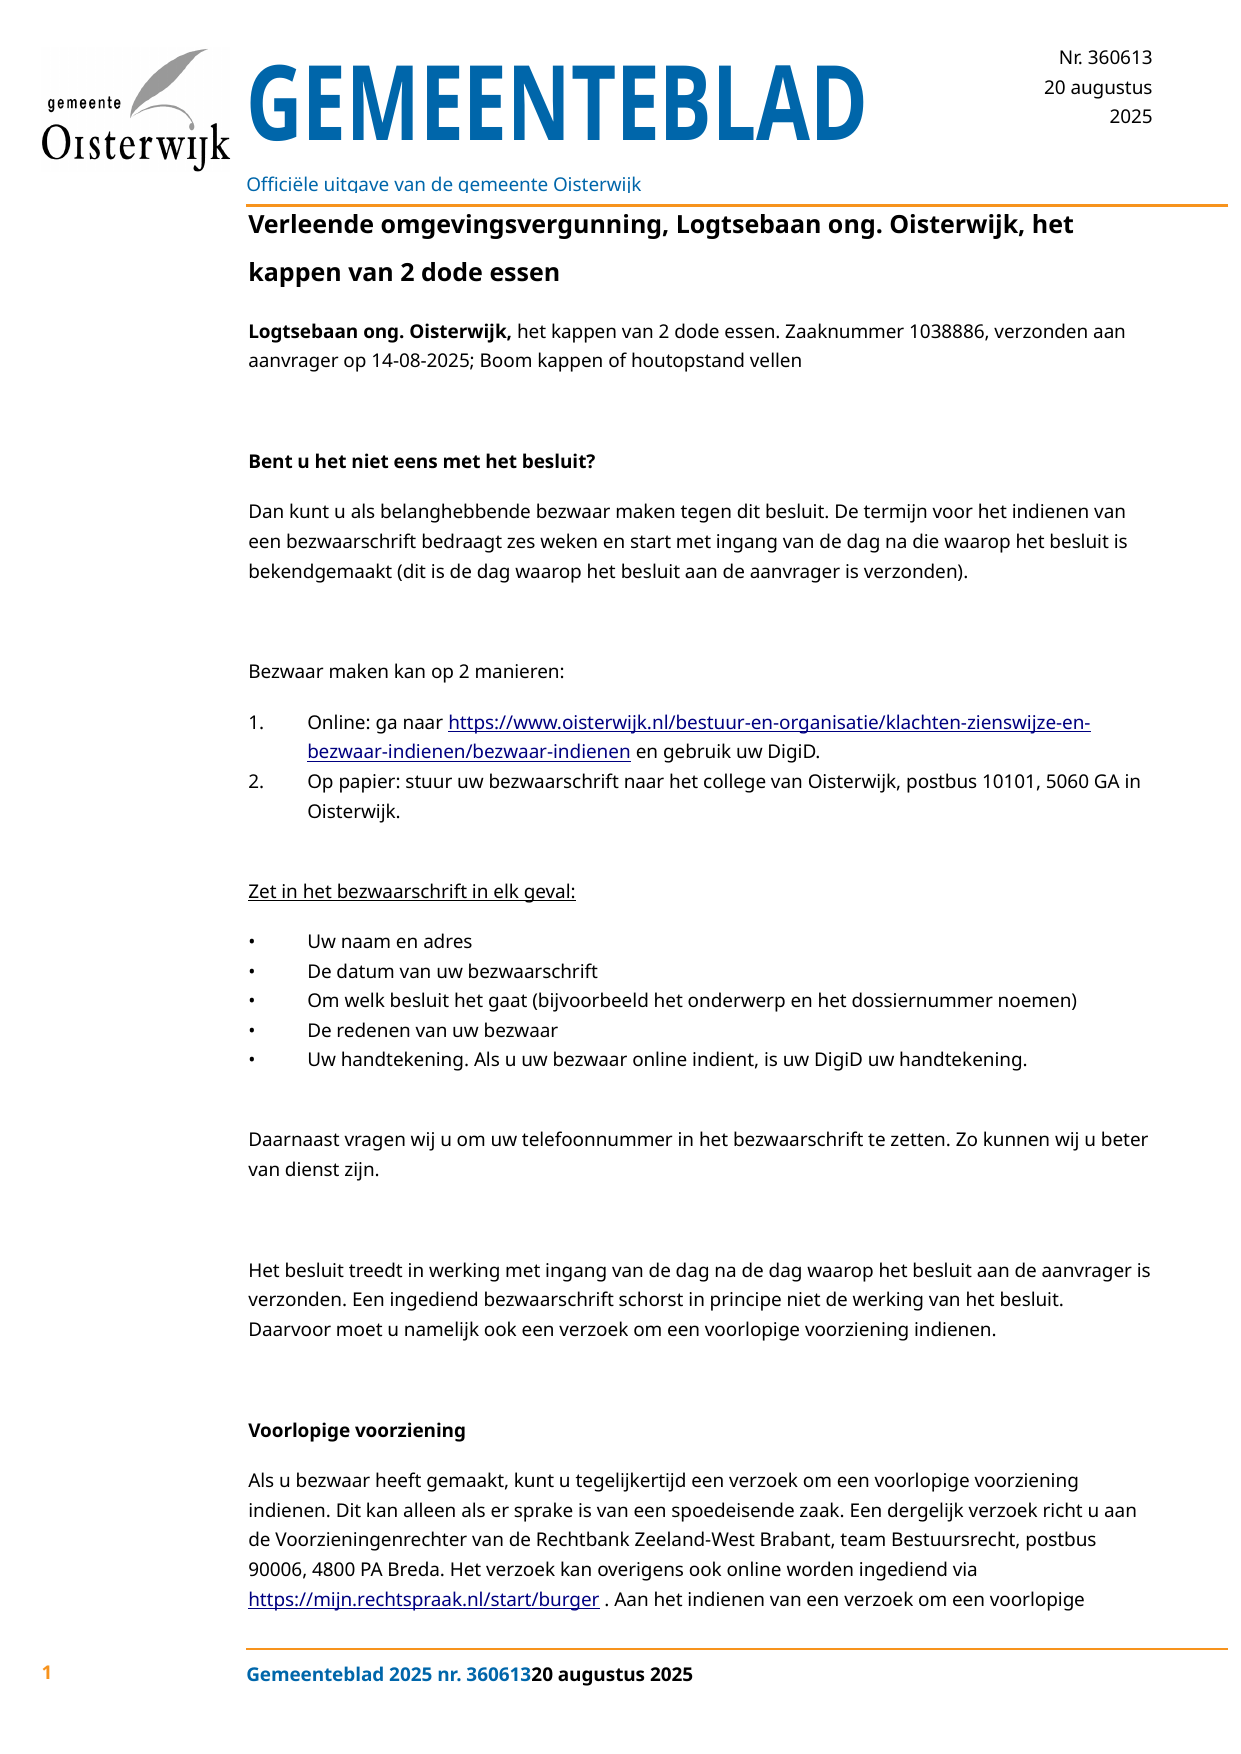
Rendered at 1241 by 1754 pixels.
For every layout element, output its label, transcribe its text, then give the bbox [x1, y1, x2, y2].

picture [41, 47, 231, 172]
list De datum van uw bezwaarschrift [248, 958, 1152, 984]
text Daarnaast vragen wij u om uw telefoonnummer in het bezwaarschrift te zetten. Zo kunnen wij u beter van dienst zijn. [248, 1127, 1152, 1182]
text Logtsebaan ong. Oisterwijk, het kappen van 2 dode essen. Zaaknummer 1038886, verzonden aan aanvrager op 14-08-2025; Boom kappen of houtopstand vellen [248, 318, 1152, 373]
list De redenen van uw bezwaar [248, 1017, 1152, 1043]
list Om welk besluit het gaat (bijvoorbeeld het onderwerp en het dossiernummer noemen) [248, 987, 1152, 1013]
text Het besluit treedt in werking met ingang van de dag na de dag waarop het besluit aan de aanvrager is verzonden. Een ingediend bezwaarschrift schorst in principe niet de werking van het besluit. Daarvoor moet u namelijk ook een verzoek om een voorlopige voorziening indienen. [248, 1257, 1152, 1342]
text Bezwaar maken kan op 2 manieren: [248, 659, 1152, 684]
text Voorlopige voorziening [248, 1417, 1152, 1443]
text Als u bezwaar heeft gemaakt, kunt u tegelijkertijd een verzoek om een voorlopige voorziening indienen. Dit kan alleen als er sprake is van een spoedeisende zaak. Een dergelijk verzoek richt u aan de Voorzieningenrechter van de Rechtbank Zeeland-West Brabant, team Bestuursrecht, postbus 90006, 4800 PA Breda. Het verzoek kan overigens ook online worden ingediend via https://mijn.rechtspraak.nl/start/burger . Aan het indienen van een verzoek om een voorlopige [248, 1467, 1152, 1612]
list Uw naam en adres [248, 928, 1152, 954]
text Verleende omgevingsvergunning, Logtsebaan ong. Oisterwijk, het kappen van 2 dode essen [248, 207, 1152, 288]
text Zet in het bezwaarschrift in elk geval: [248, 878, 1152, 904]
text Bent u het niet eens met het besluit? [248, 448, 1152, 474]
list Uw handtekening. Als u uw bezwaar online indient, is uw DigiD uw handtekening. [248, 1047, 1152, 1072]
list Online: ga naar https://www.oisterwijk.nl/bestuur-en-organisatie/klachten-zienswijze-en-bezwaar-indienen/bezwaar-indienen en gebruik uw DigiD. [248, 709, 1152, 764]
text Dan kunt u als belanghebbende bezwaar maken tegen dit besluit. De termijn voor het indienen van een bezwaarschrift bedraagt zes weken en start met ingang van de dag na die waarop het besluit is bekendgemaakt (dit is de dag waarop het besluit aan de aanvrager is verzonden). [248, 499, 1152, 584]
list Op papier: stuur uw bezwaarschrift naar het college van Oisterwijk, postbus 10101, 5060 GA in Oisterwijk. [248, 768, 1152, 824]
